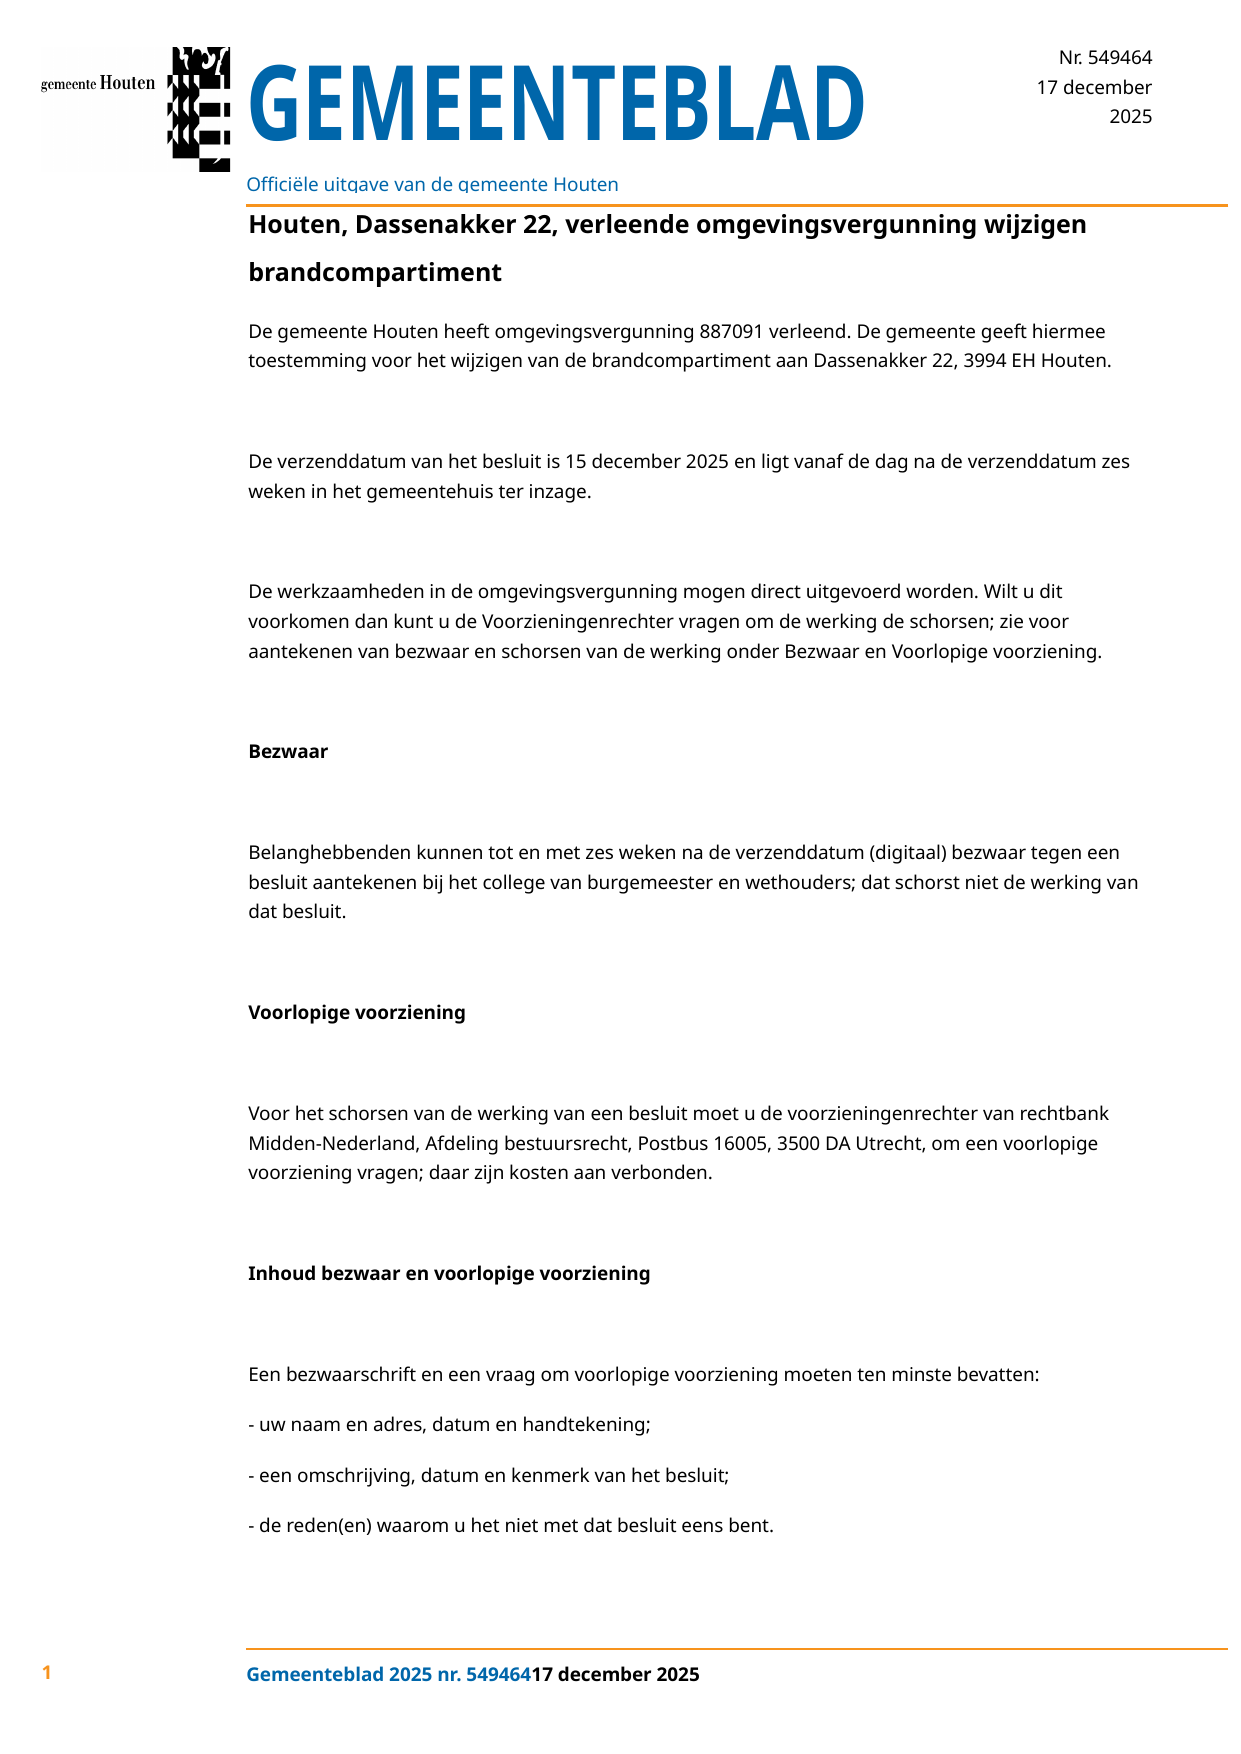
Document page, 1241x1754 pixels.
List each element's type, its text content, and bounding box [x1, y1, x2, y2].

text De werkzaamheden in de omgevingsvergunning mogen direct uitgevoerd worden. Wilt u dit voorkomen dan kunt u de Voorzieningenrechter vragen om de werking de schorsen; zie voor aantekenen van bezwaar en schorsen van de werking onder Bezwaar en Voorlopige voorziening. [248, 579, 1152, 664]
text Voorlopige voorziening [248, 999, 1152, 1025]
picture [41, 47, 231, 172]
text Bezwaar [248, 739, 1152, 764]
text De verzenddatum van het besluit is 15 december 2025 en ligt vanaf de dag na de verzenddatum zes weken in het gemeentehuis ter inzage. [248, 448, 1152, 504]
text Inhoud bezwaar en voorlopige voorziening [248, 1260, 1152, 1286]
text De gemeente Houten heeft omgevingsvergunning 887091 verleend. De gemeente geeft hiermee toestemming voor het wijzigen van de brandcompartiment aan Dassenakker 22, 3994 EH Houten. [248, 318, 1152, 373]
text Houten, Dassenakker 22, verleende omgevingsvergunning wijzigen brandcompartiment [248, 207, 1152, 288]
text Voor het schorsen van de werking van een besluit moet u de voorzieningenrechter van rechtbank Midden-Nederland, Afdeling bestuursrecht, Postbus 16005, 3500 DA Utrecht, om een voorlopige voorziening vragen; daar zijn kosten aan verbonden. [248, 1100, 1152, 1185]
text Een bezwaarschrift en een vraag om voorlopige voorziening moeten ten minste bevatten: [248, 1361, 1152, 1387]
text - een omschrijving, datum en kenmerk van het besluit; [248, 1462, 1152, 1488]
text - uw naam en adres, datum en handtekening; [248, 1412, 1152, 1437]
text - de reden(en) waarom u het niet met dat besluit eens bent. [248, 1512, 1152, 1538]
text Belanghebbenden kunnen tot en met zes weken na de verzenddatum (digitaal) bezwaar tegen een besluit aantekenen bij het college van burgemeester en wethouders; dat schorst niet de werking van dat besluit. [248, 839, 1152, 924]
